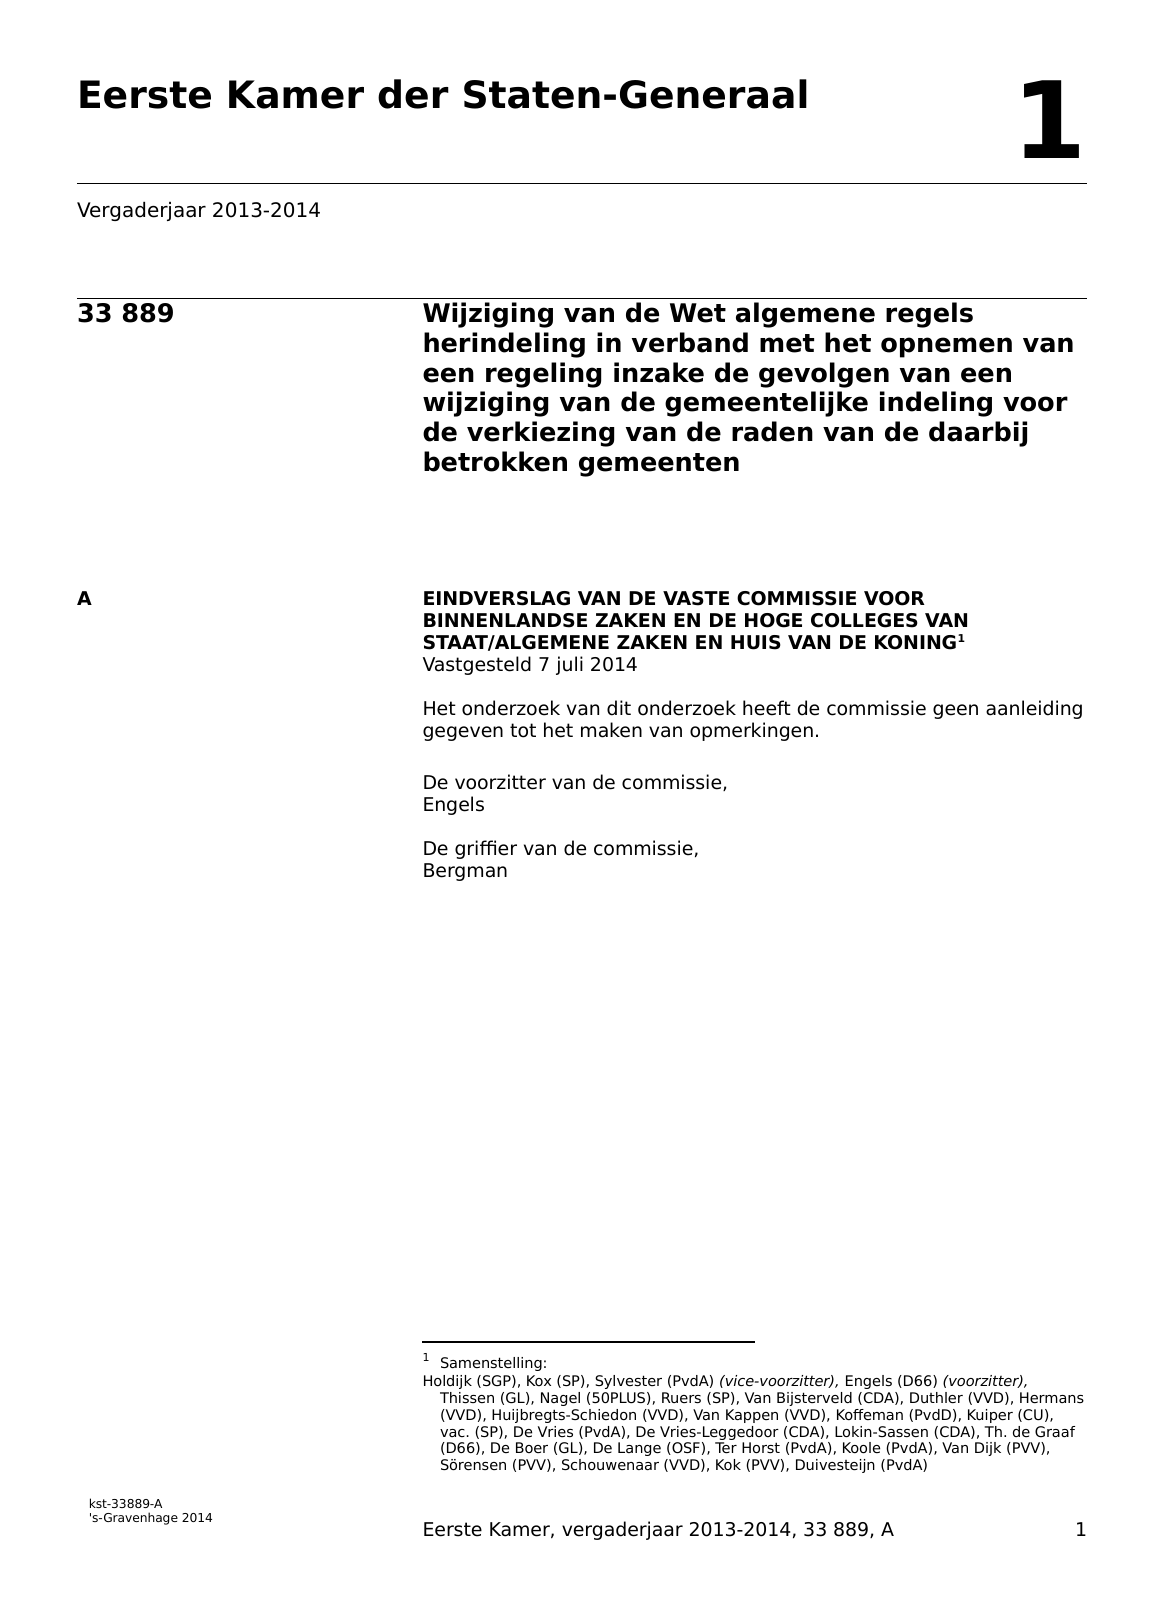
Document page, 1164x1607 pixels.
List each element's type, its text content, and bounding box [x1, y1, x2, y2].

text Holdijk (SGP), Kox (SP), Sylvester (PvdA) (vice-voorzitter), Engels (D66) (voorzitter), Thissen (GL), Nagel (50PLUS), Ruers (SP), Van Bijsterveld (CDA), Duthler (VVD), Hermans (VVD), Huijbregts-Schiedon (VVD), Van Kappen (VVD), Koffeman (PvdD), Kuiper (CU), vac. (SP), De Vries (PvdA), De Vries-Leggedoor (CDA), Lokin-Sassen (CDA), Th. de Graaf (D66), De Boer (GL), De Lange (OSF), Ter Horst (PvdA), Koole (PvdA), Van Dijk (PVV), Sörensen (PVV), Schouwenaar (VVD), Kok (PVV), Duivesteijn (PvdA) [422, 1373, 1087, 1474]
text De voorzitter van de commissie, Engels [422, 772, 1087, 816]
text kst-33889-A [88, 1497, 323, 1511]
table_cell Vergaderjaar 2013-2014 [77, 184, 1087, 298]
text De griffier van de commissie, Bergman [422, 838, 1087, 882]
text 's-Gravenhage 2014 [88, 1511, 323, 1525]
subtitle 33 889 Wijziging van de Wet algemene regels herindeling in verband met het opnemen van een regeling inzake de gevolgen van een wijziging van de gemeentelijke indeling voor de verkiezing van de raden van de daarbij betrokken gemeenten [77, 299, 1087, 477]
table_header Eerste Kamer der Staten-Generaal [77, 59, 886, 183]
text Samenstelling: [422, 1351, 1087, 1373]
subtitle A EINDVERSLAG VAN DE VASTE COMMISSIE VOOR BINNENLANDSE ZAKEN EN DE HOGE COLLEGES VAN STAAT/ALGEMENE ZAKEN EN HUIS VAN DE KONING [77, 588, 1087, 654]
table_header 1 [886, 59, 1087, 183]
text Vastgesteld 7 juli 2014 [422, 654, 1087, 676]
text Het onderzoek van dit onderzoek heeft de commissie geen aanleiding gegeven tot het maken van opmerkingen. [422, 698, 1087, 742]
